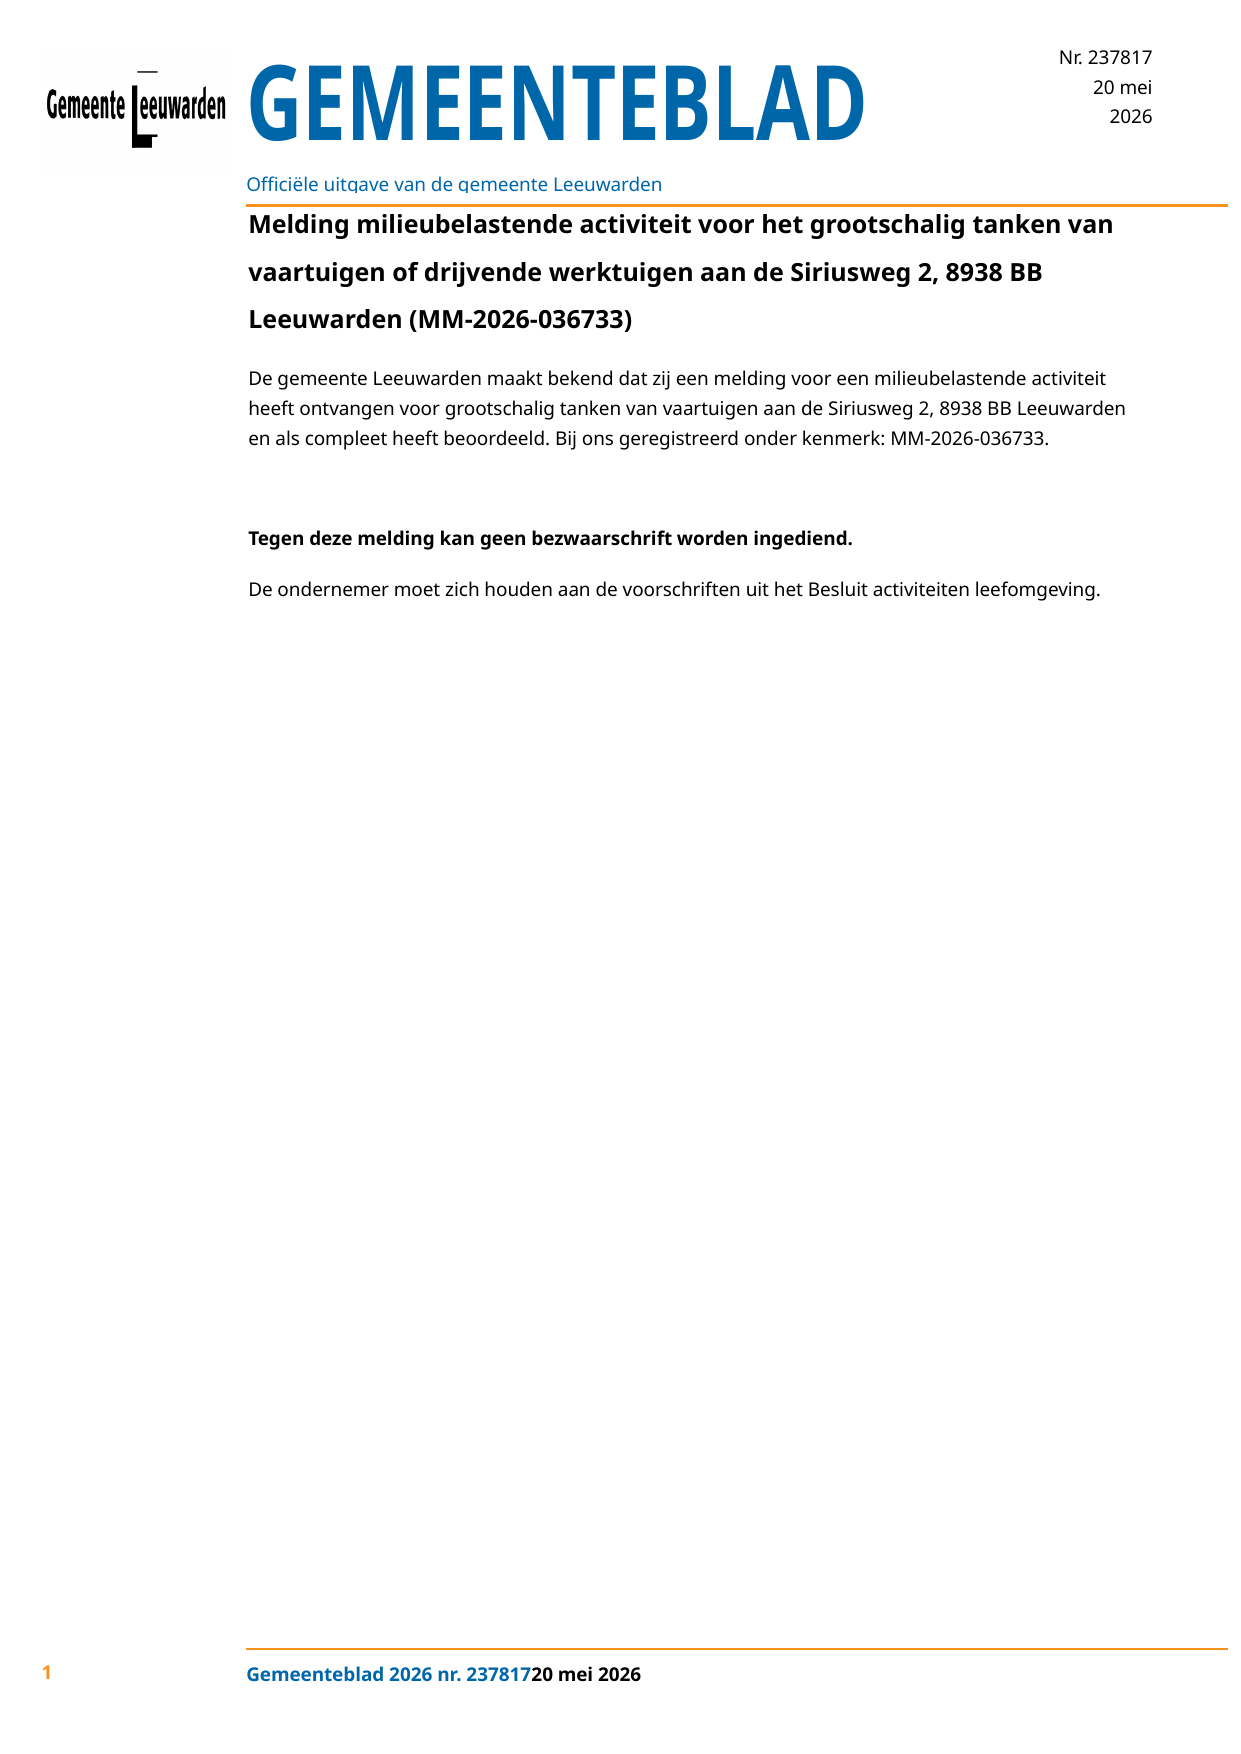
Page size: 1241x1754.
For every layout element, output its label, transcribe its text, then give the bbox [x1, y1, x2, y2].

text Tegen deze melding kan geen bezwaarschrift worden ingediend. [248, 526, 1152, 551]
text De gemeente Leeuwarden maakt bekend dat zij een melding voor een milieubelastende activiteit heeft ontvangen voor grootschalig tanken van vaartuigen aan de Siriusweg 2, 8938 BB Leeuwarden en als compleet heeft beoordeeld. Bij ons geregistreerd onder kenmerk: MM-2026-036733. [248, 366, 1152, 450]
picture [41, 47, 231, 172]
text Melding milieubelastende activiteit voor het grootschalig tanken van vaartuigen of drijvende werktuigen aan de Siriusweg 2, 8938 BB Leeuwarden (MM-2026-036733) [248, 207, 1152, 336]
text De ondernemer moet zich houden aan de voorschriften uit het Besluit activiteiten leefomgeving. [248, 576, 1152, 602]
